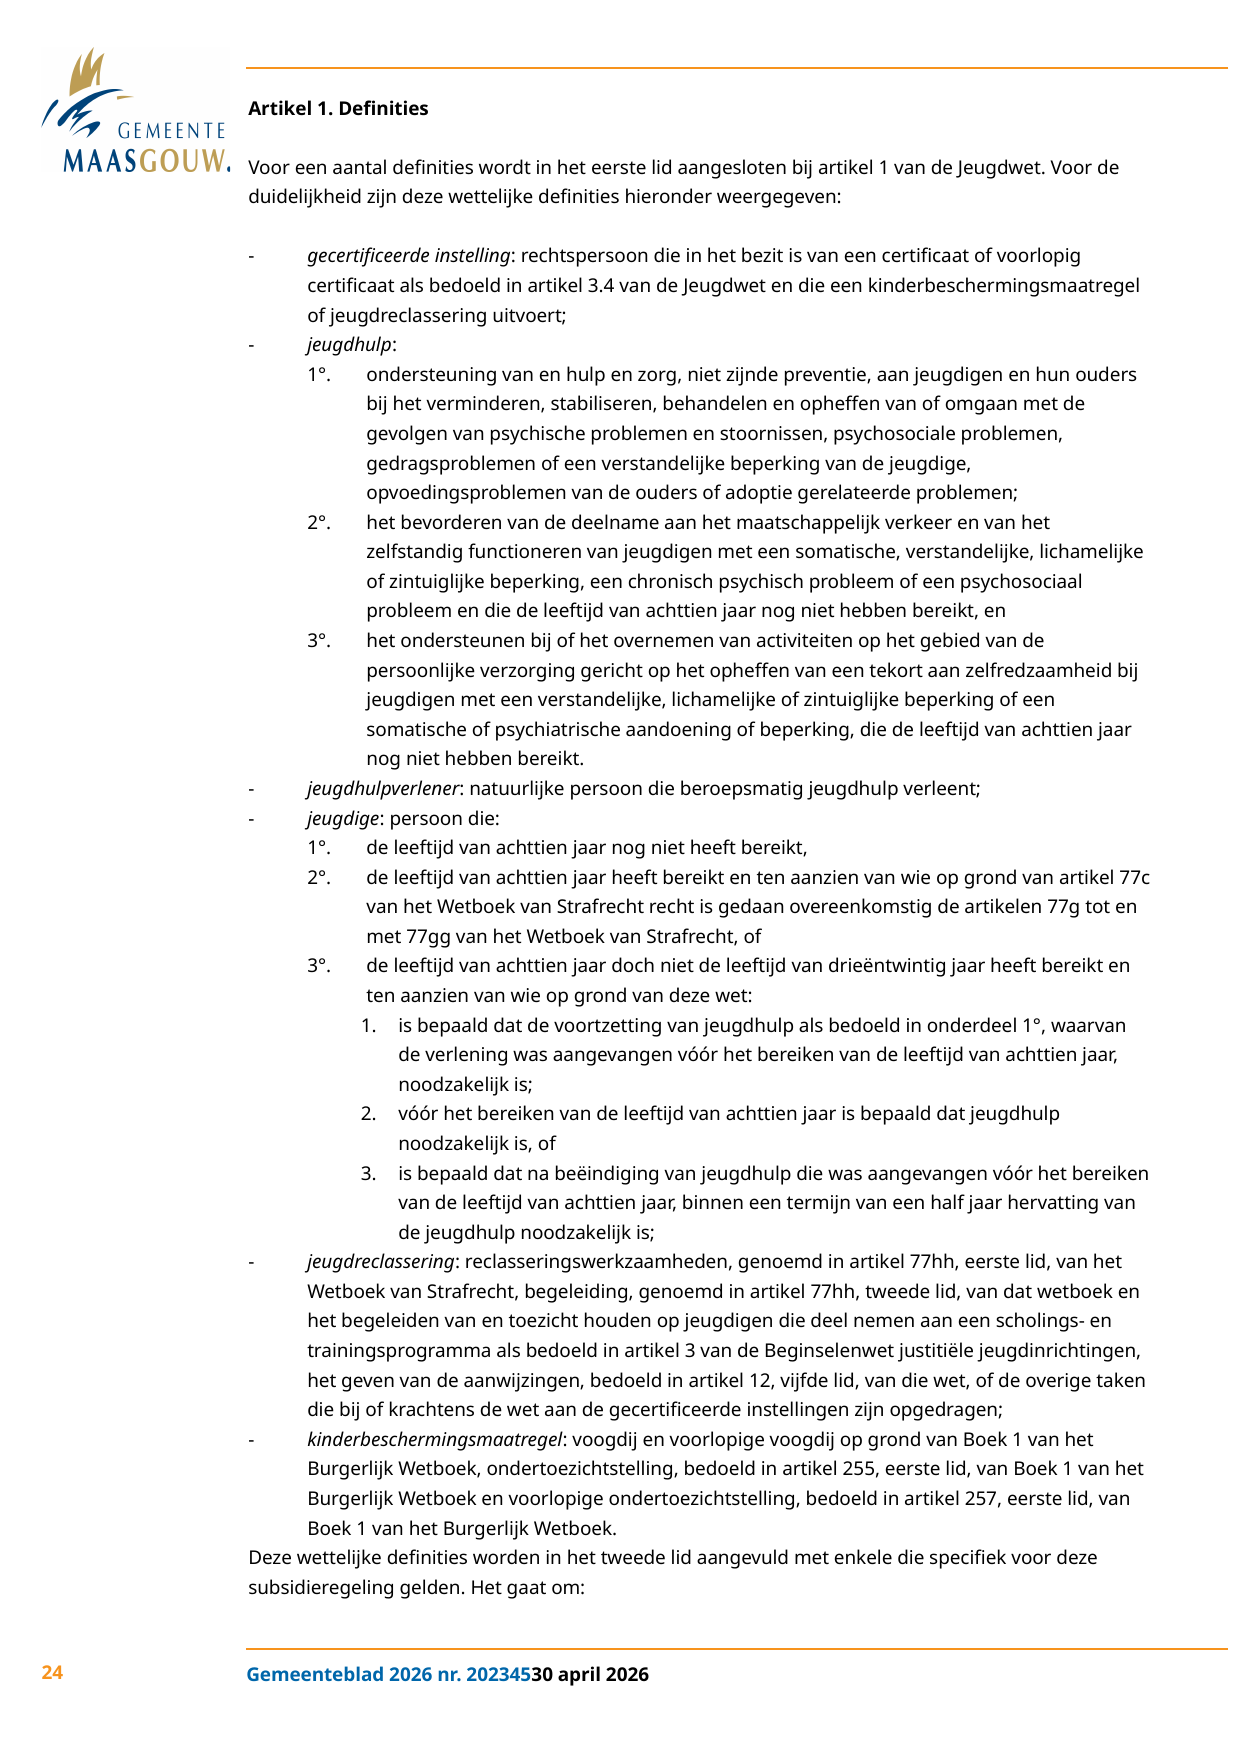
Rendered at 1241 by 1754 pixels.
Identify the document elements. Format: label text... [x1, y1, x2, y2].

list jeugdige: persoon die: [248, 805, 1152, 831]
text Voor een aantal definities wordt in het eerste lid aangesloten bij artikel 1 van de Jeugdwet. Voor de duidelijkheid zijn deze wettelijke definities hieronder weergegeven: [248, 154, 1152, 209]
list de leeftijd van achttien jaar nog niet heeft bereikt, [307, 834, 1152, 860]
list is bepaald dat na beëindiging van jeugdhulp die was aangevangen vóór het bereiken van de leeftijd van achttien jaar, binnen een termijn van een half jaar hervatting van de jeugdhulp noodzakelijk is; [361, 1160, 1152, 1245]
text Deze wettelijke definities worden in het tweede lid aangevuld met enkele die specifiek voor deze subsidieregeling gelden. Het gaat om: [248, 1544, 1152, 1600]
list de leeftijd van achttien jaar heeft bereikt en ten aanzien van wie op grond van artikel 77c van het Wetboek van Strafrecht recht is gedaan overeenkomstig de artikelen 77g tot en met 77gg van het Wetboek van Strafrecht, of [307, 864, 1152, 949]
picture [41, 47, 231, 172]
text Artikel 1. Definities [248, 95, 1152, 121]
list kinderbeschermingsmaatregel: voogdij en voorlopige voogdij op grond van Boek 1 van het Burgerlijk Wetboek, ondertoezichtstelling, bedoeld in artikel 255, eerste lid, van Boek 1 van het Burgerlijk Wetboek en voorlopige ondertoezichtstelling, bedoeld in artikel 257, eerste lid, van Boek 1 van het Burgerlijk Wetboek. [248, 1426, 1152, 1541]
list jeugdhulpverlener: natuurlijke persoon die beroepsmatig jeugdhulp verleent; [248, 775, 1152, 801]
list jeugdhulp: [248, 331, 1152, 357]
list het bevorderen van de deelname aan het maatschappelijk verkeer en van het zelfstandig functioneren van jeugdigen met een somatische, verstandelijke, lichamelijke of zintuiglijke beperking, een chronisch psychisch probleem of een psychosociaal probleem en die de leeftijd van achttien jaar nog niet hebben bereikt, en [307, 509, 1152, 623]
list de leeftijd van achttien jaar doch niet de leeftijd van drieëntwintig jaar heeft bereikt en ten aanzien van wie op grond van deze wet: [307, 953, 1152, 1008]
list ondersteuning van en hulp en zorg, niet zijnde preventie, aan jeugdigen en hun ouders bij het verminderen, stabiliseren, behandelen en opheffen van of omgaan met de gevolgen van psychische problemen en stoornissen, psychosociale problemen, gedragsproblemen of een verstandelijke beperking van de jeugdige, opvoedingsproblemen van de ouders of adoptie gerelateerde problemen; [307, 361, 1152, 505]
list gecertificeerde instelling: rechtspersoon die in het bezit is van een certificaat of voorlopig certificaat als bedoeld in artikel 3.4 van de Jeugdwet en die een kinderbeschermingsmaatregel of jeugdreclassering uitvoert; [248, 243, 1152, 328]
list vóór het bereiken van de leeftijd van achttien jaar is bepaald dat jeugdhulp noodzakelijk is, of [361, 1101, 1152, 1156]
list het ondersteunen bij of het overnemen van activiteiten op het gebied van de persoonlijke verzorging gericht op het opheffen van een tekort aan zelfredzaamheid bij jeugdigen met een verstandelijke, lichamelijke of zintuiglijke beperking of een somatische of psychiatrische aandoening of beperking, die de leeftijd van achttien jaar nog niet hebben bereikt. [307, 627, 1152, 771]
list is bepaald dat de voortzetting van jeugdhulp als bedoeld in onderdeel 1°, waarvan de verlening was aangevangen vóór het bereiken van de leeftijd van achttien jaar, noodzakelijk is; [361, 1012, 1152, 1097]
list jeugdreclassering: reclasseringswerkzaamheden, genoemd in artikel 77hh, eerste lid, van het Wetboek van Strafrecht, begeleiding, genoemd in artikel 77hh, tweede lid, van dat wetboek en het begeleiden van en toezicht houden op jeugdigen die deel nemen aan een scholings- en trainingsprogramma als bedoeld in artikel 3 van de Beginselenwet justitiële jeugdinrichtingen, het geven van de aanwijzingen, bedoeld in artikel 12, vijfde lid, van die wet, of de overige taken die bij of krachtens de wet aan de gecertificeerde instellingen zijn opgedragen; [248, 1248, 1152, 1422]
